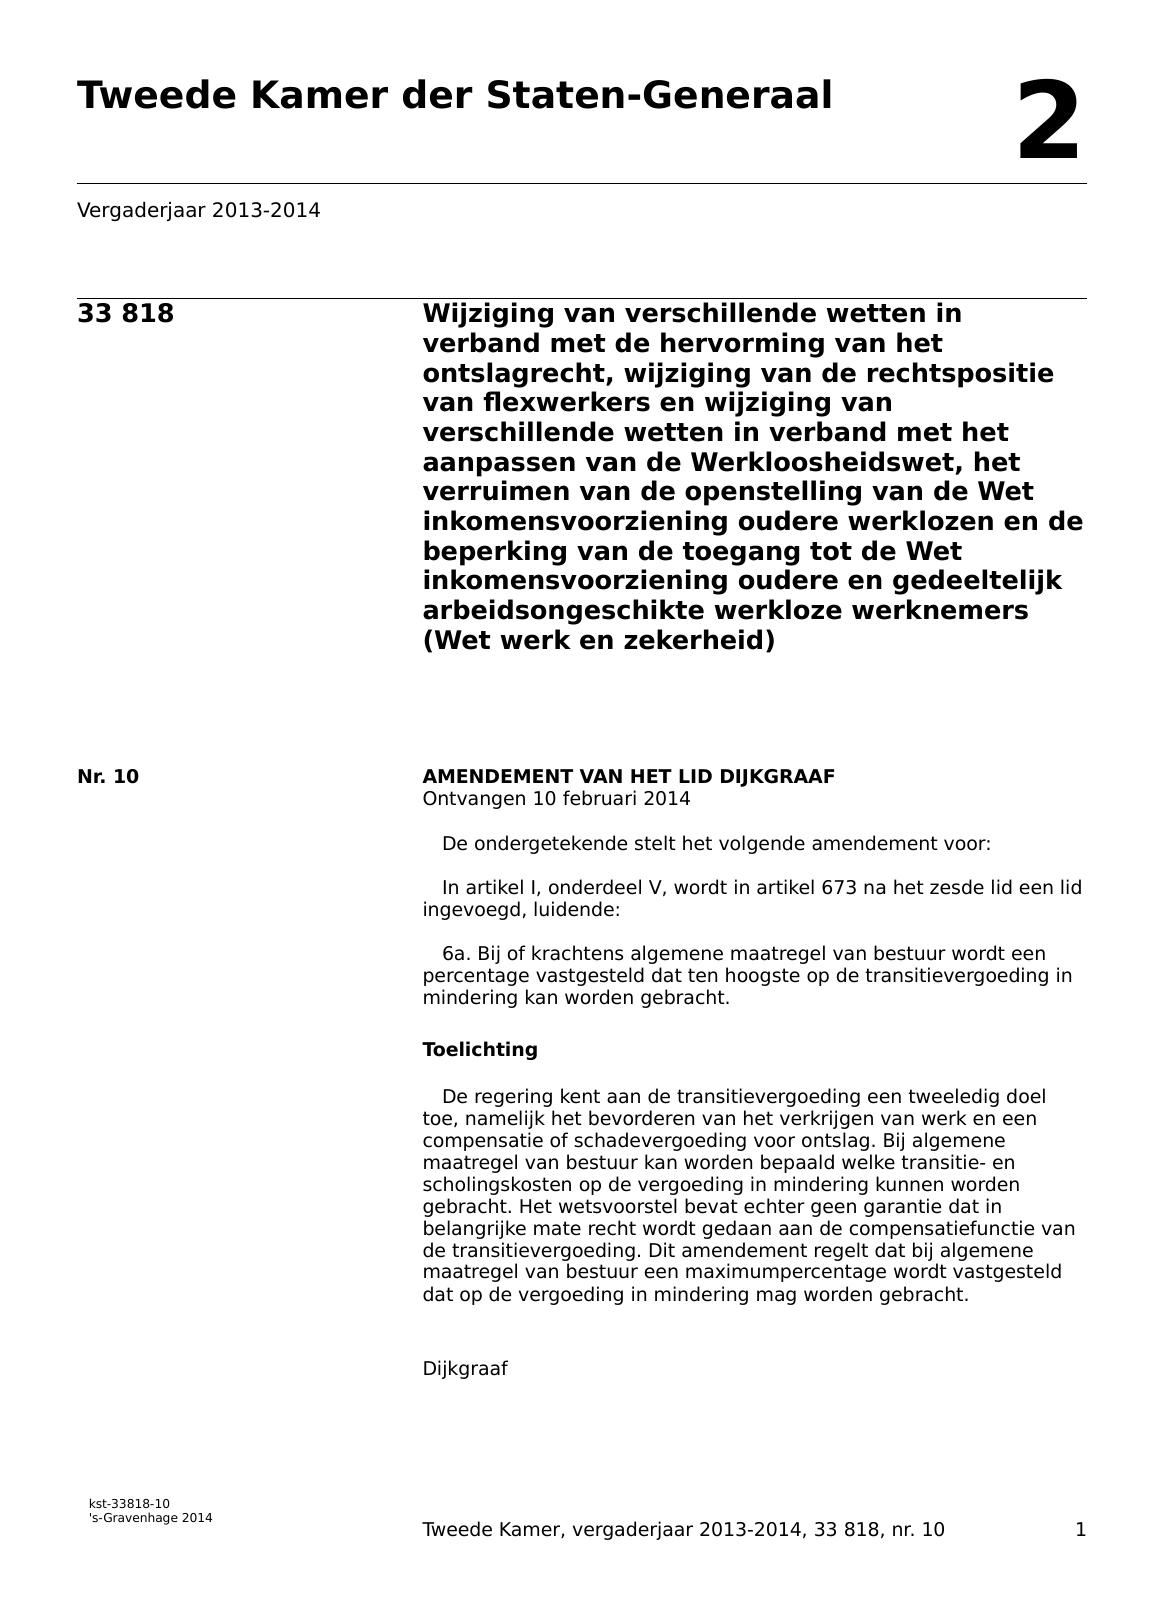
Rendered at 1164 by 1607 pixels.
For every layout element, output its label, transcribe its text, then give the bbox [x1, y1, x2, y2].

text 's-Gravenhage 2014 [88, 1511, 323, 1525]
text kst-33818-10 [88, 1497, 323, 1511]
table_header 2 [886, 59, 1087, 183]
text Ontvangen 10 februari 2014 [422, 788, 1087, 810]
text De regering kent aan de transitievergoeding een tweeledig doel toe, namelijk het bevorderen van het verkrijgen van werk en een compensatie of schadevergoeding voor ontslag. Bij algemene maatregel van bestuur kan worden bepaald welke transitie- en scholingskosten op de vergoeding in mindering kunnen worden gebracht. Het wetsvoorstel bevat echter geen garantie dat in belangrijke mate recht wordt gedaan aan de compensatiefunctie van de transitievergoeding. Dit amendement regelt dat bij algemene maatregel van bestuur een maximumpercentage wordt vastgesteld dat op de vergoeding in mindering mag worden gebracht. [422, 1086, 1087, 1305]
subtitle Nr. 10 AMENDEMENT VAN HET LID DIJKGRAAF [77, 766, 1087, 788]
text De ondergetekende stelt het volgende amendement voor: [422, 832, 1087, 854]
text In artikel I, onderdeel V, wordt in artikel 673 na het zesde lid een lid ingevoegd, luidende: [422, 877, 1087, 921]
text Dijkgraaf [422, 1335, 1087, 1379]
subtitle Toelichting [422, 1039, 1087, 1061]
text 6a. Bij of krachtens algemene maatregel van bestuur wordt een percentage vastgesteld dat ten hoogste op de transitievergoeding in mindering kan worden gebracht. [422, 943, 1087, 1009]
table_header Tweede Kamer der Staten-Generaal [77, 59, 886, 183]
subtitle 33 818 Wijziging van verschillende wetten in verband met de hervorming van het ontslagrecht, wijziging van de rechtspositie van flexwerkers en wijziging van verschillende wetten in verband met het aanpassen van de Werkloosheidswet, het verruimen van de openstelling van de Wet inkomensvoorziening oudere werklozen en de beperking van de toegang tot de Wet inkomensvoorziening oudere en gedeeltelijk arbeidsongeschikte werkloze werknemers (Wet werk en zekerheid) [77, 299, 1087, 655]
table_cell Vergaderjaar 2013-2014 [77, 184, 1087, 298]
